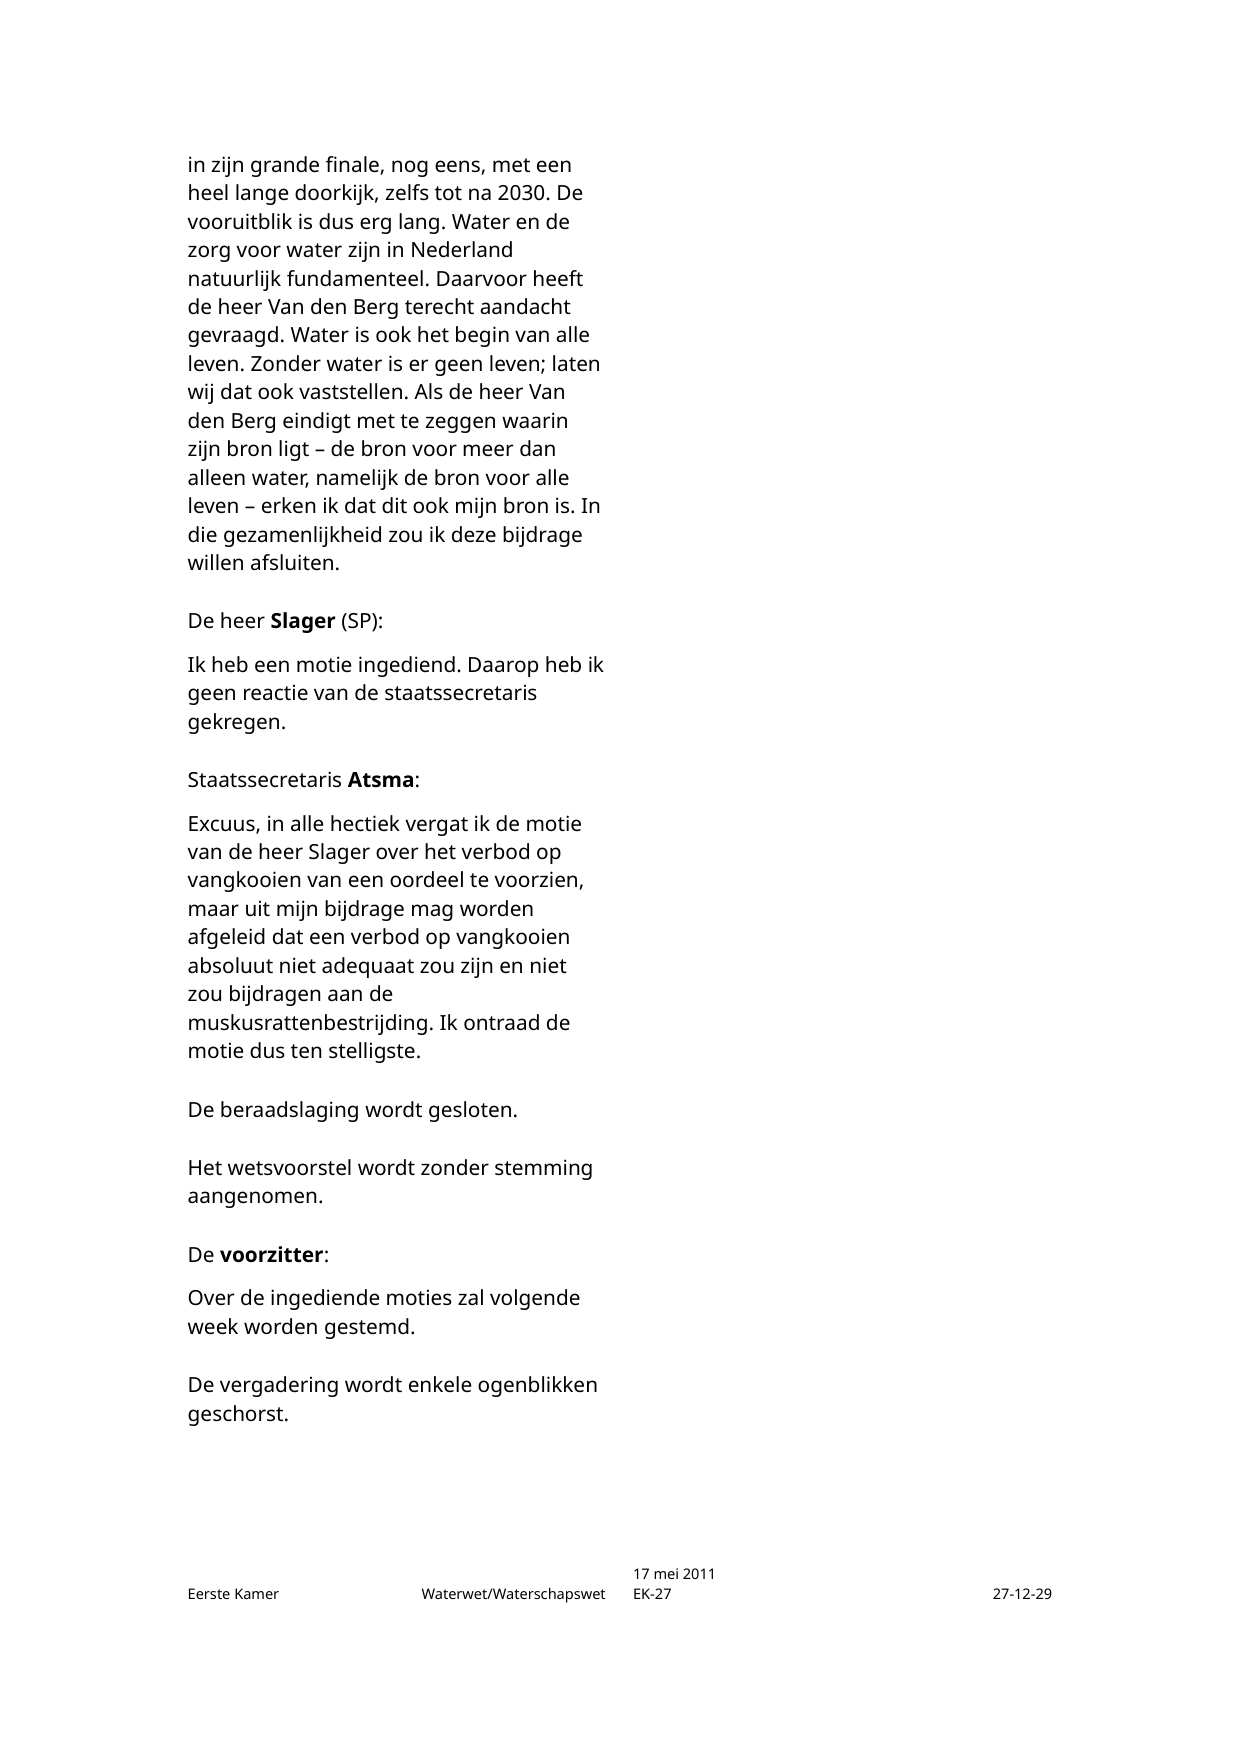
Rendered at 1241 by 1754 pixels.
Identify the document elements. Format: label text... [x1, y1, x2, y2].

text Staatssecretaris Atsma: [187, 765, 605, 794]
text Het wetsvoorstel wordt zonder stemming aangenomen. [187, 1153, 605, 1210]
text Over de ingediende moties zal volgende week worden gestemd. [187, 1283, 605, 1340]
text De voorzitter: [187, 1240, 605, 1268]
text De vergadering wordt enkele ogenblikken geschorst. [187, 1370, 605, 1427]
text De heer Slager (SP): [187, 607, 605, 635]
text Ik heb een motie ingediend. Daarop heb ik geen reactie van de staatssecretaris gekregen. [187, 650, 605, 735]
text Excuus, in alle hectiek vergat ik de motie van de heer Slager over het verbod op vangkooien van een oordeel te voorzien, maar uit mijn bijdrage mag worden afgeleid dat een verbod op vangkooien absoluut niet adequaat zou zijn en niet zou bijdragen aan de muskusrattenbestrijding. Ik ontraad de motie dus ten stelligste. [187, 809, 605, 1065]
text in zijn grande finale, nog eens, met een heel lange doorkijk, zelfs tot na 2030. De vooruitblik is dus erg lang. Water en de zorg voor water zijn in Nederland natuurlijk fundamenteel. Daarvoor heeft de heer Van den Berg terecht aandacht gevraagd. Water is ook het begin van alle leven. Zonder water is er geen leven; laten wij dat ook vaststellen. Als de heer Van den Berg eindigt met te zeggen waarin zijn bron ligt – de bron voor meer dan alleen water, namelijk de bron voor alle leven – erken ik dat dit ook mijn bron is. In die gezamenlijkheid zou ik deze bijdrage willen afsluiten. [187, 150, 605, 577]
text De beraadslaging wordt gesloten. [187, 1095, 605, 1123]
